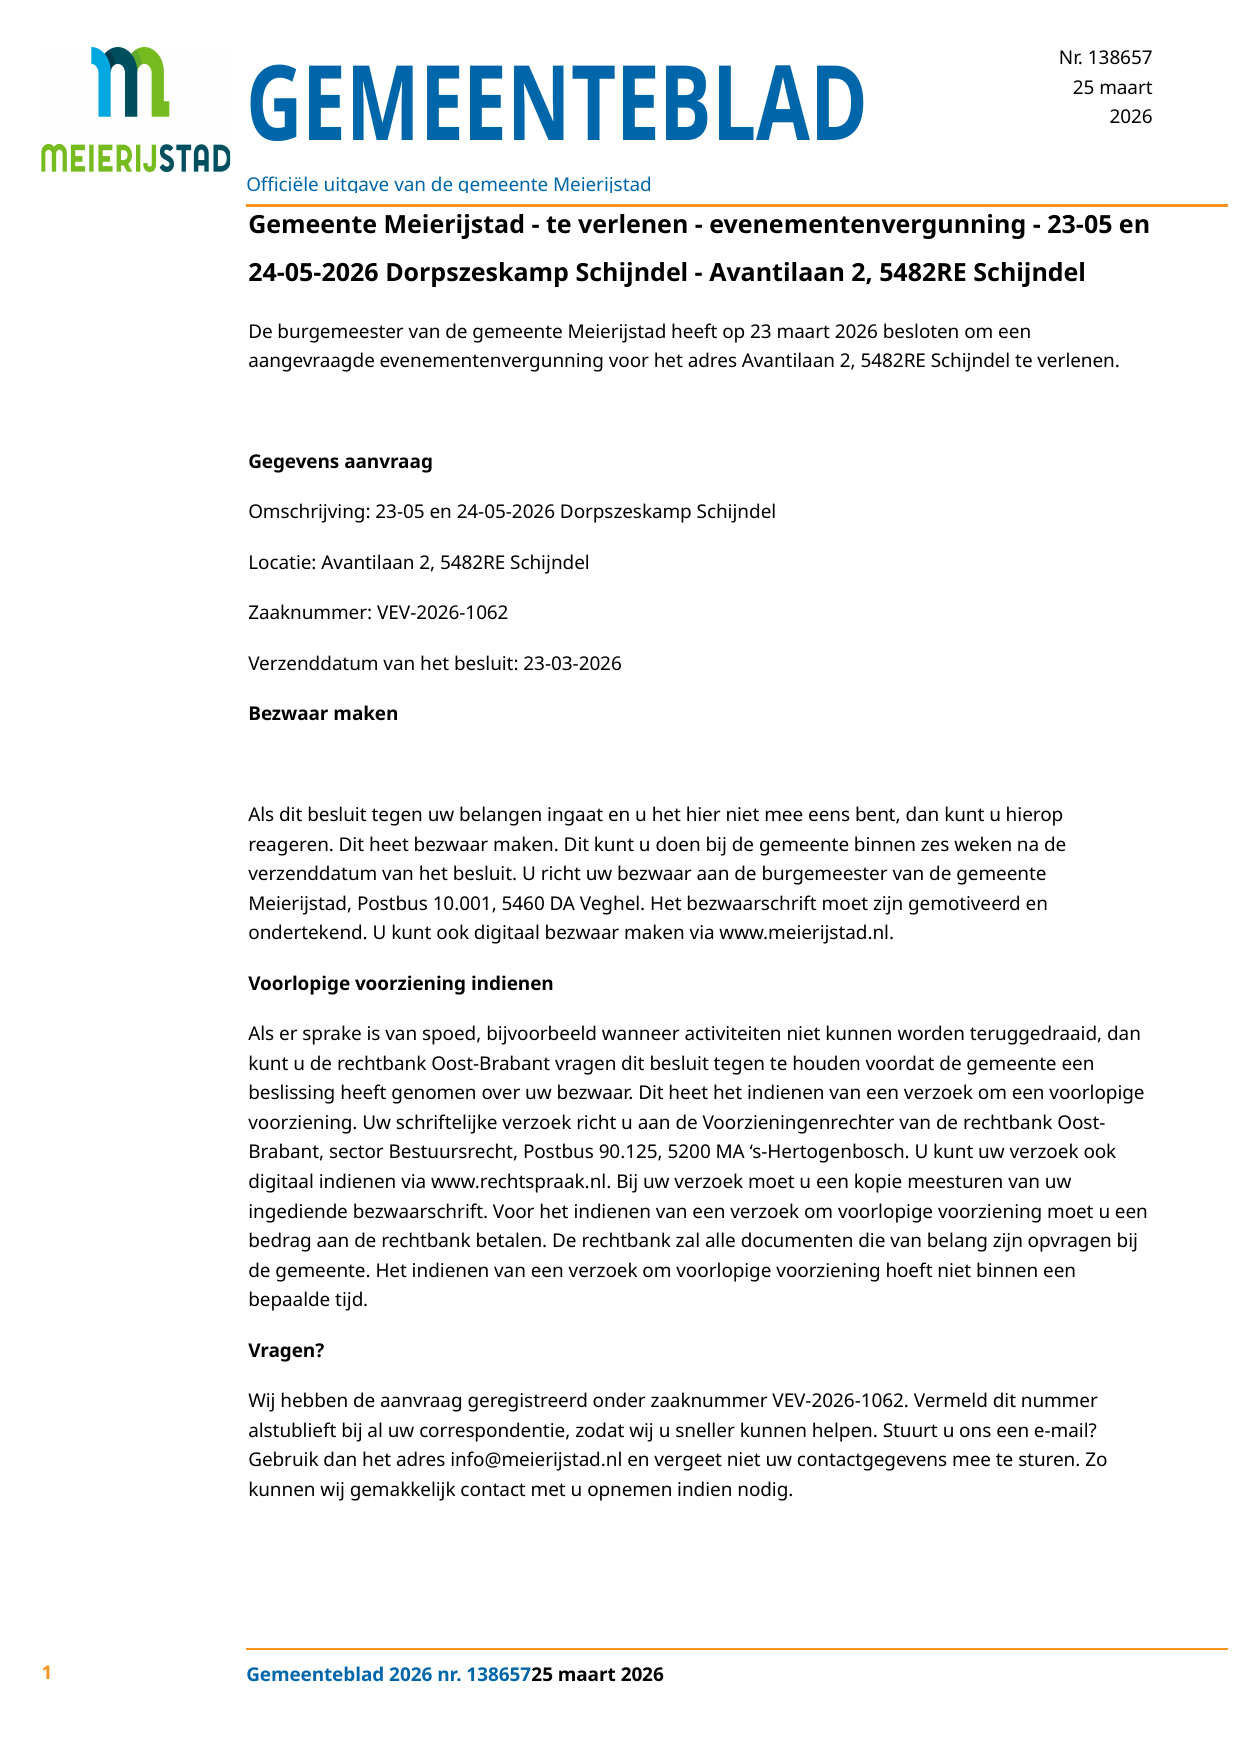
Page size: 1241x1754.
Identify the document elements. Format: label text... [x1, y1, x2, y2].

text Voorlopige voorziening indienen [248, 970, 1152, 996]
text Bezwaar maken [248, 700, 1152, 726]
picture [41, 47, 231, 172]
text Als dit besluit tegen uw belangen ingaat en u het hier niet mee eens bent, dan kunt u hierop reageren. Dit heet bezwaar maken. Dit kunt u doen bij de gemeente binnen zes weken na de verzenddatum van het besluit. U richt uw bezwaar aan de burgemeester van de gemeente Meierijstad, Postbus 10.001, 5460 DA Veghel. Het bezwaarschrift moet zijn gemotiveerd en ondertekend. U kunt ook digitaal bezwaar maken via www.meierijstad.nl. [248, 801, 1152, 945]
text De burgemeester van de gemeente Meierijstad heeft op 23 maart 2026 besloten om een aangevraagde evenementenvergunning voor het adres Avantilaan 2, 5482RE Schijndel te verlenen. [248, 318, 1152, 373]
text Wij hebben de aanvraag geregistreerd onder zaaknummer VEV-2026-1062. Vermeld dit nummer alstublieft bij al uw correspondentie, zodat wij u sneller kunnen helpen. Stuurt u ons een e-mail? Gebruik dan het adres info@meierijstad.nl en vergeet niet uw contactgegevens mee te sturen. Zo kunnen wij gemakkelijk contact met u opnemen indien nodig. [248, 1387, 1152, 1502]
text Verzenddatum van het besluit: 23-03-2026 [248, 650, 1152, 676]
text Als er sprake is van spoed, bijvoorbeeld wanneer activiteiten niet kunnen worden teruggedraaid, dan kunt u de rechtbank Oost-Brabant vragen dit besluit tegen te houden voordat de gemeente een beslissing heeft genomen over uw bezwaar. Dit heet het indienen van een verzoek om een voorlopige voorziening. Uw schriftelijke verzoek richt u aan de Voorzieningenrechter van de rechtbank Oost-Brabant, sector Bestuursrecht, Postbus 90.125, 5200 MA ‘s-Hertogenbosch. U kunt uw verzoek ook digitaal indienen via www.rechtspraak.nl. Bij uw verzoek moet u een kopie meesturen van uw ingediende bezwaarschrift. Voor het indienen van een verzoek om voorlopige voorziening moet u een bedrag aan de rechtbank betalen. De rechtbank zal alle documenten die van belang zijn opvragen bij de gemeente. Het indienen van een verzoek om voorlopige voorziening hoeft niet binnen een bepaalde tijd. [248, 1020, 1152, 1312]
text Gegevens aanvraag [248, 448, 1152, 474]
text Locatie: Avantilaan 2, 5482RE Schijndel [248, 549, 1152, 575]
text Omschrijving: 23-05 en 24-05-2026 Dorpszeskamp Schijndel [248, 499, 1152, 524]
text Gemeente Meierijstad - te verlenen - evenementenvergunning - 23-05 en 24-05-2026 Dorpszeskamp Schijndel - Avantilaan 2, 5482RE Schijndel [248, 207, 1152, 288]
text Zaaknummer: VEV-2026-1062 [248, 599, 1152, 625]
text Vragen? [248, 1337, 1152, 1363]
